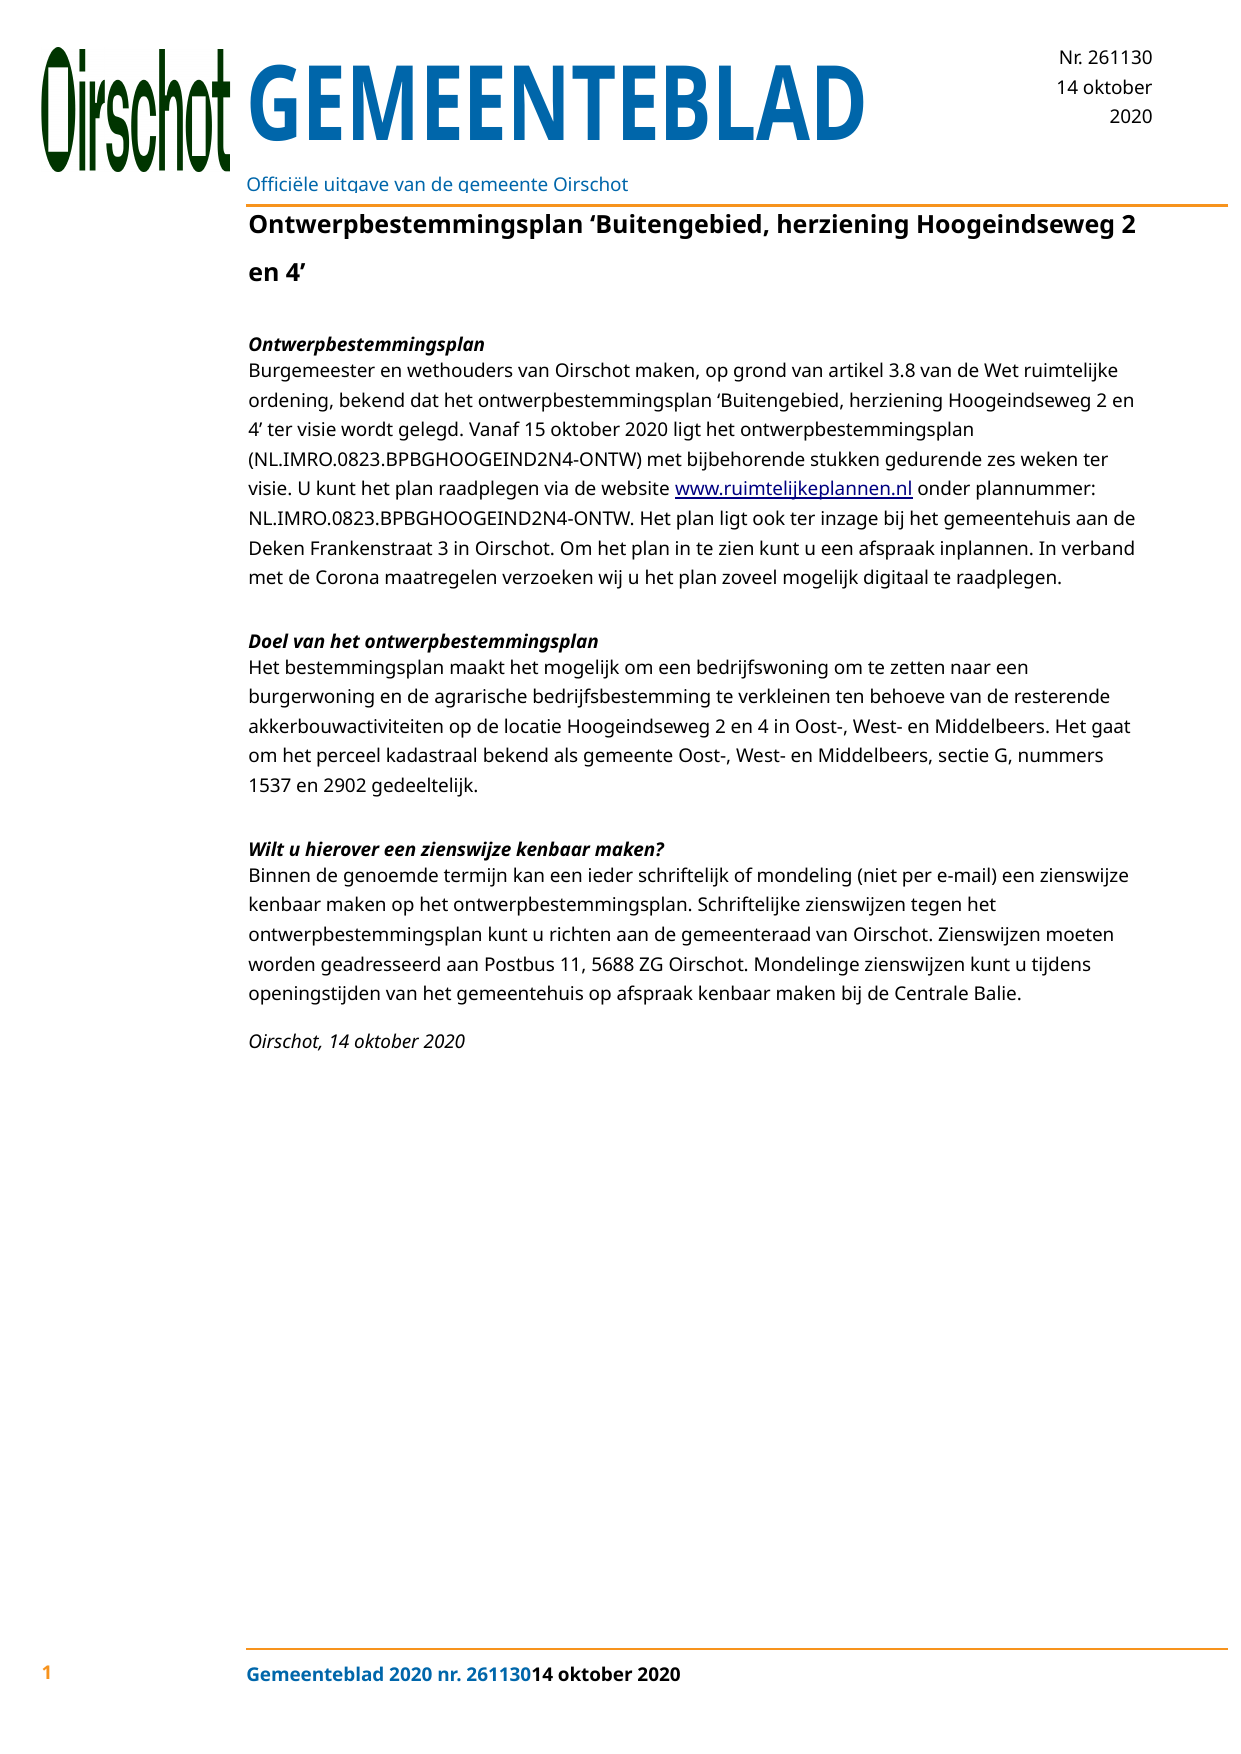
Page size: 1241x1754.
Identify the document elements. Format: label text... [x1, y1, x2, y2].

picture [41, 47, 231, 172]
text Burgemeester en wethouders van Oirschot maken, op grond van artikel 3.8 van de Wet ruimtelijke ordening, bekend dat het ontwerpbestemmingsplan ‘Buitengebied, herziening Hoogeindseweg 2 en 4’ ter visie wordt gelegd. Vanaf 15 oktober 2020 ligt het ontwerpbestemmingsplan (NL.IMRO.0823.BPBGHOOGEIND2N4-ONTW) met bijbehorende stukken gedurende zes weken ter visie. U kunt het plan raadplegen via de website www.ruimtelijkeplannen.nl onder plannummer: NL.IMRO.0823.BPBGHOOGEIND2N4-ONTW. Het plan ligt ook ter inzage bij het gemeentehuis aan de Deken Frankenstraat 3 in Oirschot. Om het plan in te zien kunt u een afspraak inplannen. In verband met de Corona maatregelen verzoeken wij u het plan zoveel mogelijk digitaal te raadplegen. [248, 357, 1152, 590]
text Het bestemmingsplan maakt het mogelijk om een bedrijfswoning om te zetten naar een burgerwoning en de agrarische bedrijfsbestemming te verkleinen ten behoeve van de resterende akkerbouwactiviteiten op de locatie Hoogeindseweg 2 en 4 in Oost-, West- en Middelbeers. Het gaat om het perceel kadastraal bekend als gemeente Oost-, West- en Middelbeers, sectie G, nummers 1537 en 2902 gedeeltelijk. [248, 654, 1152, 798]
text Doel van het ontwerpbestemmingsplan [248, 628, 1152, 654]
text Wilt u hierover een zienswijze kenbaar maken? [248, 836, 1152, 862]
text Ontwerpbestemmingsplan ‘Buitengebied, herziening Hoogeindseweg 2 en 4’ [248, 207, 1152, 288]
text Oirschot, 14 oktober 2020 [248, 1028, 1152, 1054]
text Ontwerpbestemmingsplan [248, 331, 1152, 357]
text Binnen de genoemde termijn kan een ieder schriftelijk of mondeling (niet per e-mail) een zienswijze kenbaar maken op het ontwerpbestemmingsplan. Schriftelijke zienswijzen tegen het ontwerpbestemmingsplan kunt u richten aan de gemeenteraad van Oirschot. Zienswijzen moeten worden geadresseerd aan Postbus 11, 5688 ZG Oirschot. Mondelinge zienswijzen kunt u tijdens openingstijden van het gemeentehuis op afspraak kenbaar maken bij de Centrale Balie. [248, 862, 1152, 1006]
